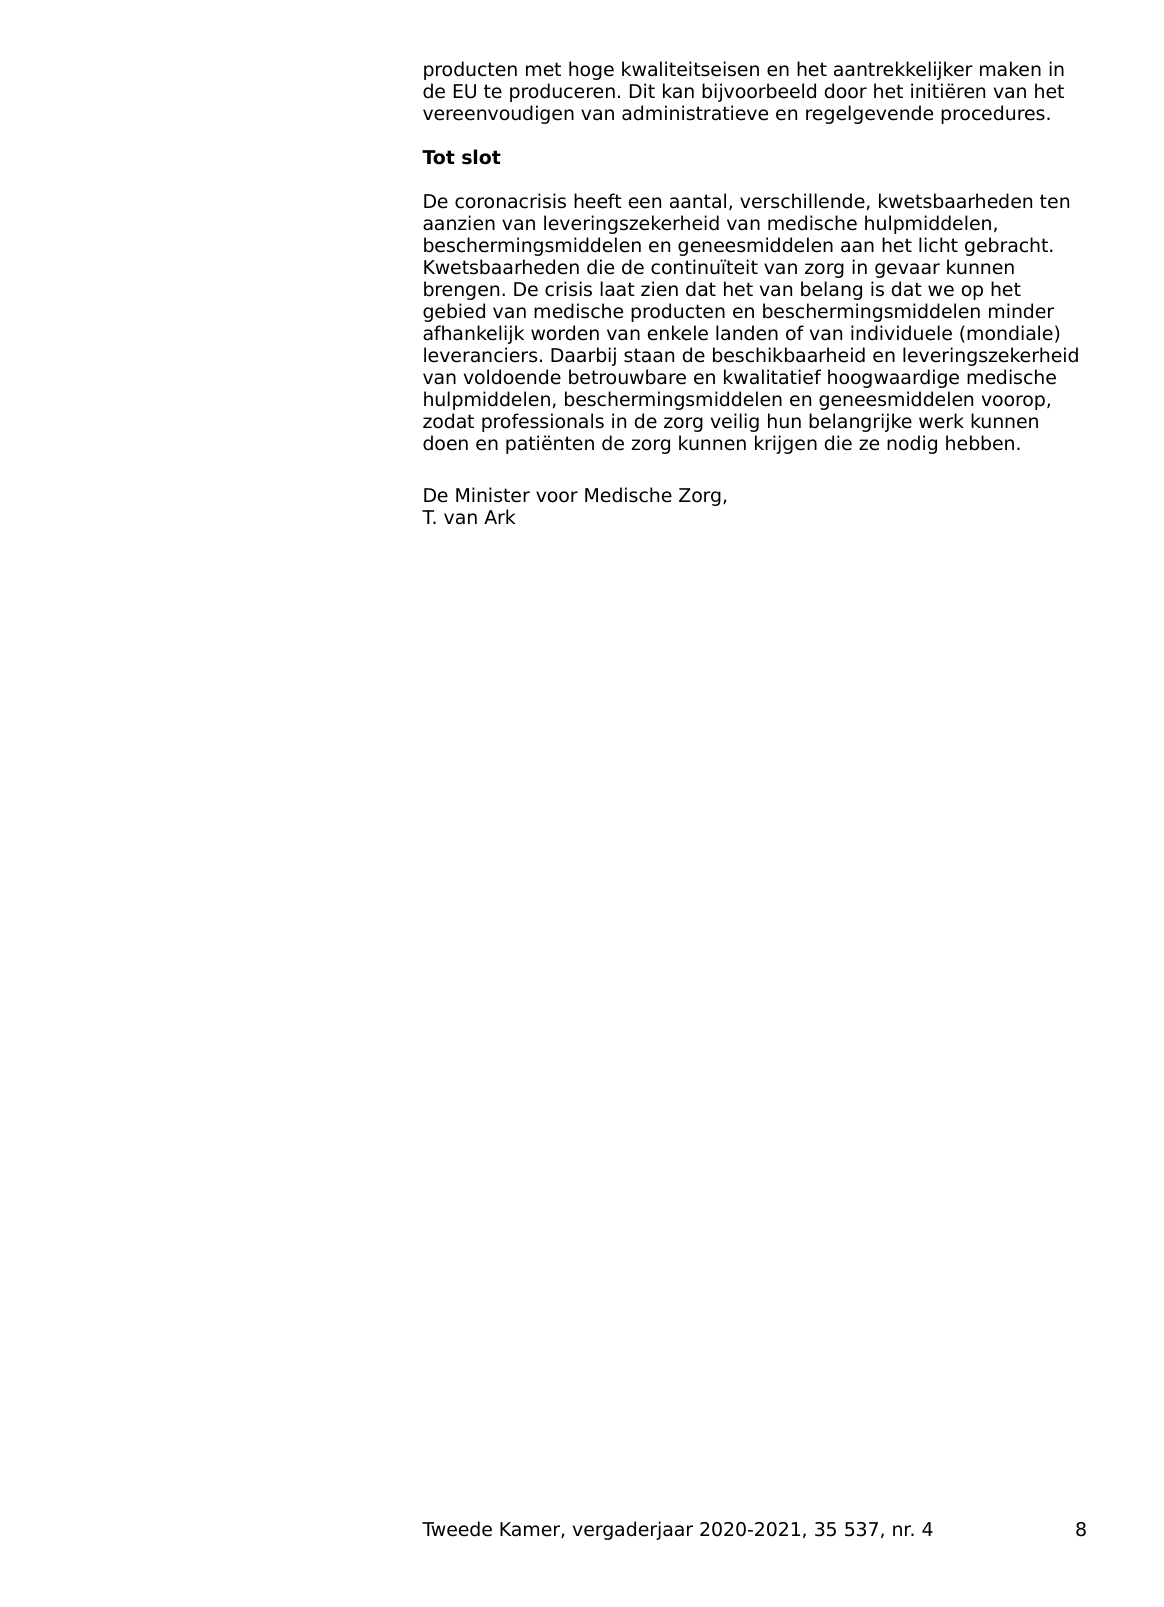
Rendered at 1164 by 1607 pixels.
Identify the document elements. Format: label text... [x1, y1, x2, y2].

text De coronacrisis heeft een aantal, verschillende, kwetsbaarheden ten aanzien van leveringszekerheid van medische hulpmiddelen, beschermingsmiddelen en geneesmiddelen aan het licht gebracht. Kwetsbaarheden die de continuïteit van zorg in gevaar kunnen brengen. De crisis laat zien dat het van belang is dat we op het gebied van medische producten en beschermingsmiddelen minder afhankelijk worden van enkele landen of van individuele (mondiale) leveranciers. Daarbij staan de beschikbaarheid en leveringszekerheid van voldoende betrouwbare en kwalitatief hoogwaardige medische hulpmiddelen, beschermingsmiddelen en geneesmiddelen voorop, zodat professionals in de zorg veilig hun belangrijke werk kunnen doen en patiënten de zorg kunnen krijgen die ze nodig hebben. [422, 191, 1087, 455]
subtitle Tot slot [422, 147, 1087, 169]
text De Minister voor Medische Zorg, T. van Ark [422, 485, 1087, 529]
text producten met hoge kwaliteitseisen en het aantrekkelijker maken in de EU te produceren. Dit kan bijvoorbeeld door het initiëren van het vereenvoudigen van administratieve en regelgevende procedures. [422, 59, 1087, 125]
